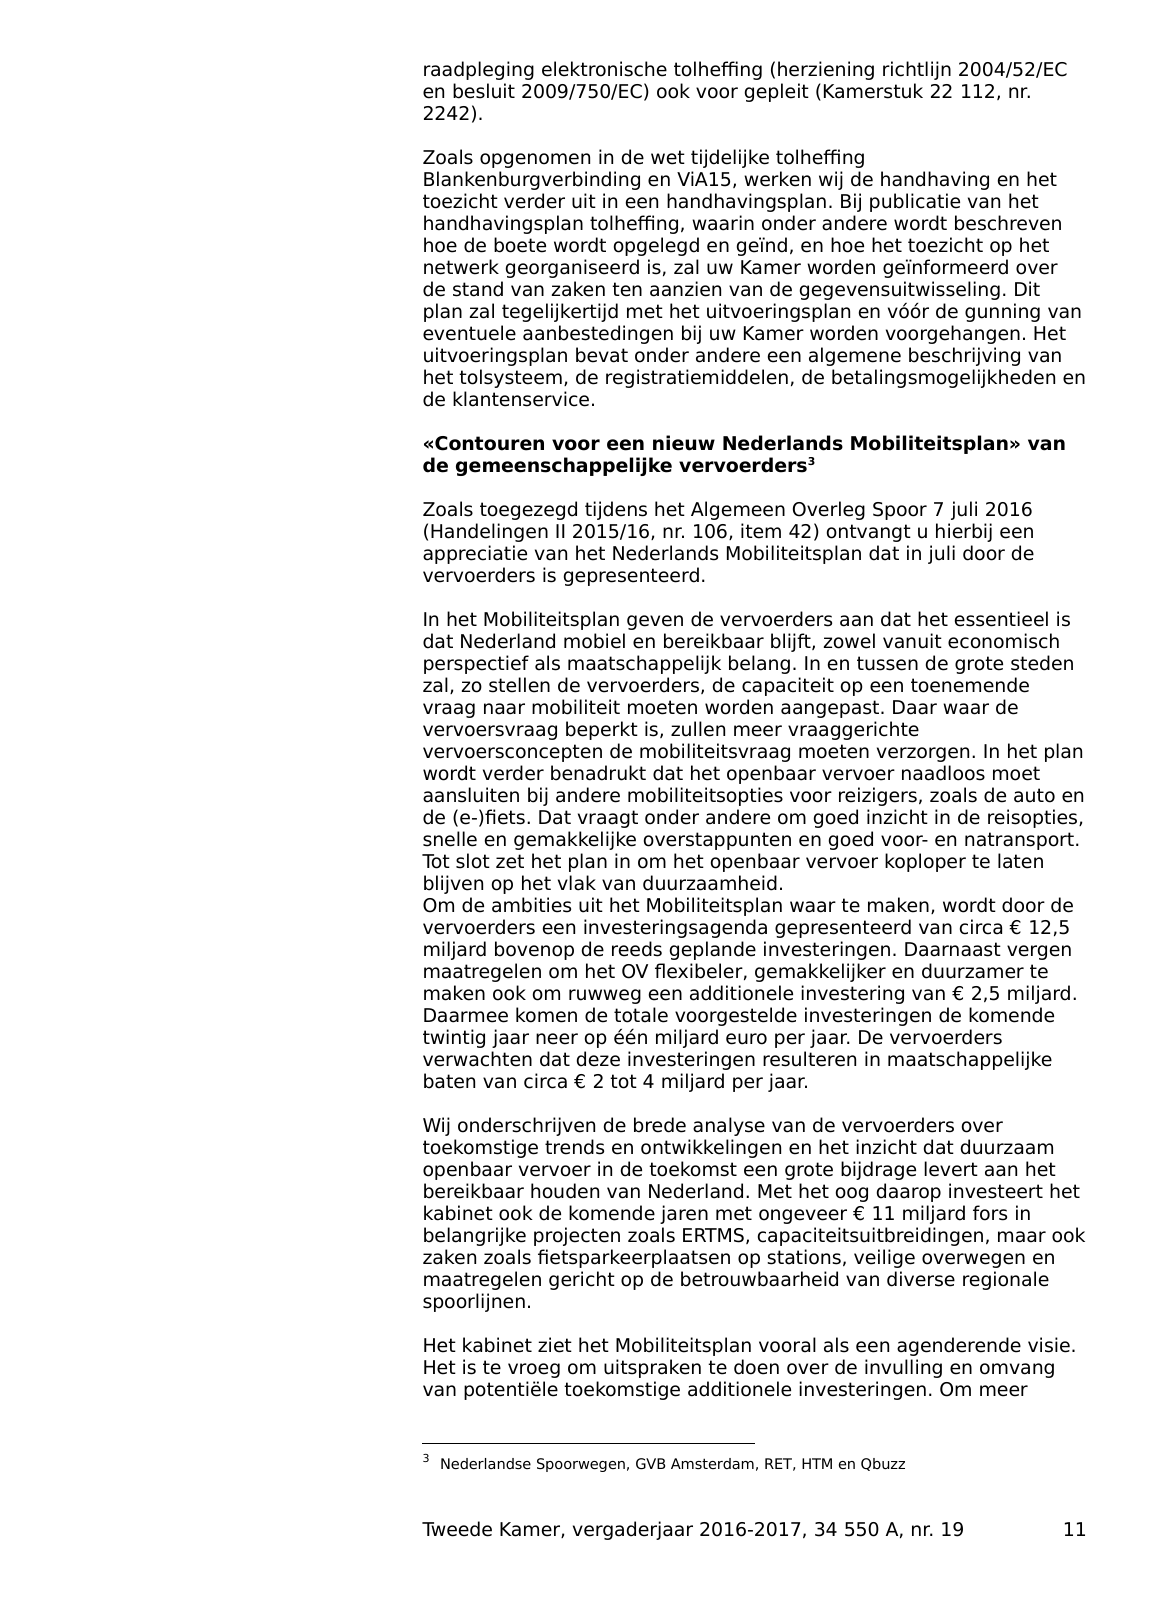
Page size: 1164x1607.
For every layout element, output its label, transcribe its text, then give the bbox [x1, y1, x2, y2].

text Nederlandse Spoorwegen, GVB Amsterdam, RET, HTM en Qbuzz [422, 1452, 1087, 1474]
text Het kabinet ziet het Mobiliteitsplan vooral als een agenderende visie. Het is te vroeg om uitspraken te doen over de invulling en omvang van potentiële toekomstige additionele investeringen. Om meer [422, 1335, 1087, 1401]
text Om de ambities uit het Mobiliteitsplan waar te maken, wordt door de vervoerders een investeringsagenda gepresenteerd van circa € 12,5 miljard bovenop de reeds geplande investeringen. Daarnaast vergen maatregelen om het OV flexibeler, gemakkelijker en duurzamer te maken ook om ruwweg een additionele investering van € 2,5 miljard. Daarmee komen de totale voorgestelde investeringen de komende twintig jaar neer op één miljard euro per jaar. De vervoerders verwachten dat deze investeringen resulteren in maatschappelijke baten van circa € 2 tot 4 miljard per jaar. [422, 895, 1087, 1093]
subtitle «Contouren voor een nieuw Nederlands Mobiliteitsplan» van de gemeenschappelijke vervoerders [422, 433, 1087, 477]
text Zoals toegezegd tijdens het Algemeen Overleg Spoor 7 juli 2016 (Handelingen II 2015/16, nr. 106, item 42) ontvangt u hierbij een appreciatie van het Nederlands Mobiliteitsplan dat in juli door de vervoerders is gepresenteerd. [422, 499, 1087, 587]
text Zoals opgenomen in de wet tijdelijke tolheffing Blankenburgverbinding en ViA15, werken wij de handhaving en het toezicht verder uit in een handhavingsplan. Bij publicatie van het handhavingsplan tolheffing, waarin onder andere wordt beschreven hoe de boete wordt opgelegd en geïnd, en hoe het toezicht op het netwerk georganiseerd is, zal uw Kamer worden geïnformeerd over de stand van zaken ten aanzien van de gegevensuitwisseling. Dit plan zal tegelijkertijd met het uitvoeringsplan en vóór de gunning van eventuele aanbestedingen bij uw Kamer worden voorgehangen. Het uitvoeringsplan bevat onder andere een algemene beschrijving van het tolsysteem, de registratiemiddelen, de betalingsmogelijkheden en de klantenservice. [422, 147, 1087, 411]
text Wij onderschrijven de brede analyse van de vervoerders over toekomstige trends en ontwikkelingen en het inzicht dat duurzaam openbaar vervoer in de toekomst een grote bijdrage levert aan het bereikbaar houden van Nederland. Met het oog daarop investeert het kabinet ook de komende jaren met ongeveer € 11 miljard fors in belangrijke projecten zoals ERTMS, capaciteitsuitbreidingen, maar ook zaken zoals fietsparkeerplaatsen op stations, veilige overwegen en maatregelen gericht op de betrouwbaarheid van diverse regionale spoorlijnen. [422, 1115, 1087, 1313]
text raadpleging elektronische tolheffing (herziening richtlijn 2004/52/EC en besluit 2009/750/EC) ook voor gepleit (Kamerstuk 22 112, nr. 2242). [422, 59, 1087, 125]
text In het Mobiliteitsplan geven de vervoerders aan dat het essentieel is dat Nederland mobiel en bereikbaar blijft, zowel vanuit economisch perspectief als maatschappelijk belang. In en tussen de grote steden zal, zo stellen de vervoerders, de capaciteit op een toenemende vraag naar mobiliteit moeten worden aangepast. Daar waar de vervoersvraag beperkt is, zullen meer vraaggerichte vervoersconcepten de mobiliteitsvraag moeten verzorgen. In het plan wordt verder benadrukt dat het openbaar vervoer naadloos moet aansluiten bij andere mobiliteitsopties voor reizigers, zoals de auto en de (e-)fiets. Dat vraagt onder andere om goed inzicht in de reisopties, snelle en gemakkelijke overstappunten en goed voor- en natransport. Tot slot zet het plan in om het openbaar vervoer koploper te laten blijven op het vlak van duurzaamheid. [422, 609, 1087, 895]
